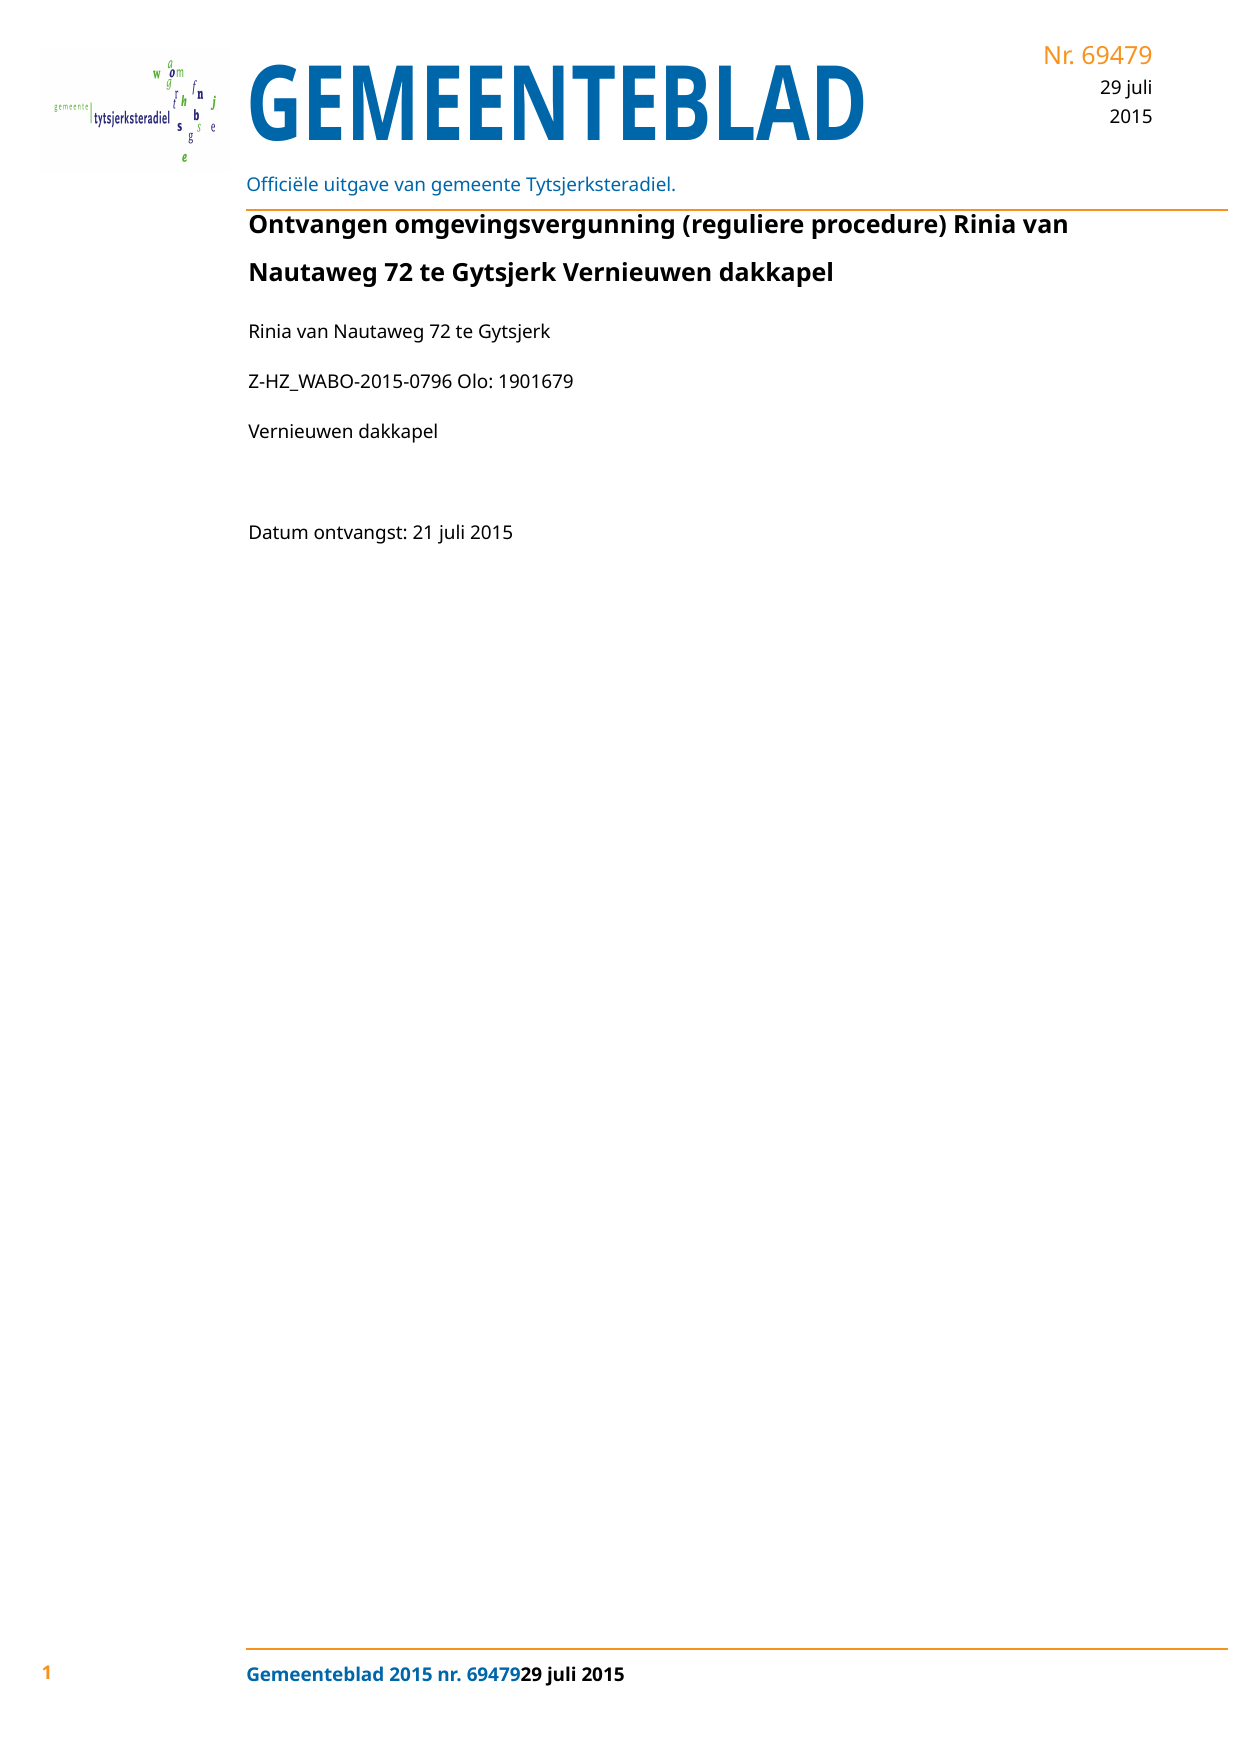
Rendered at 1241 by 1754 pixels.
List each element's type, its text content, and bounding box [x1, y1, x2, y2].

picture [41, 47, 231, 172]
text Rinia van Nautaweg 72 te Gytsjerk [248, 318, 1152, 344]
text Vernieuwen dakkapel [248, 419, 1152, 444]
text Z-HZ_WABO-2015-0796 Olo: 1901679 [248, 368, 1152, 394]
text Ontvangen omgevingsvergunning (reguliere procedure) Rinia van Nautaweg 72 te Gytsjerk Vernieuwen dakkapel [248, 211, 1152, 288]
text Datum ontvangst: 21 juli 2015 [248, 519, 1152, 545]
